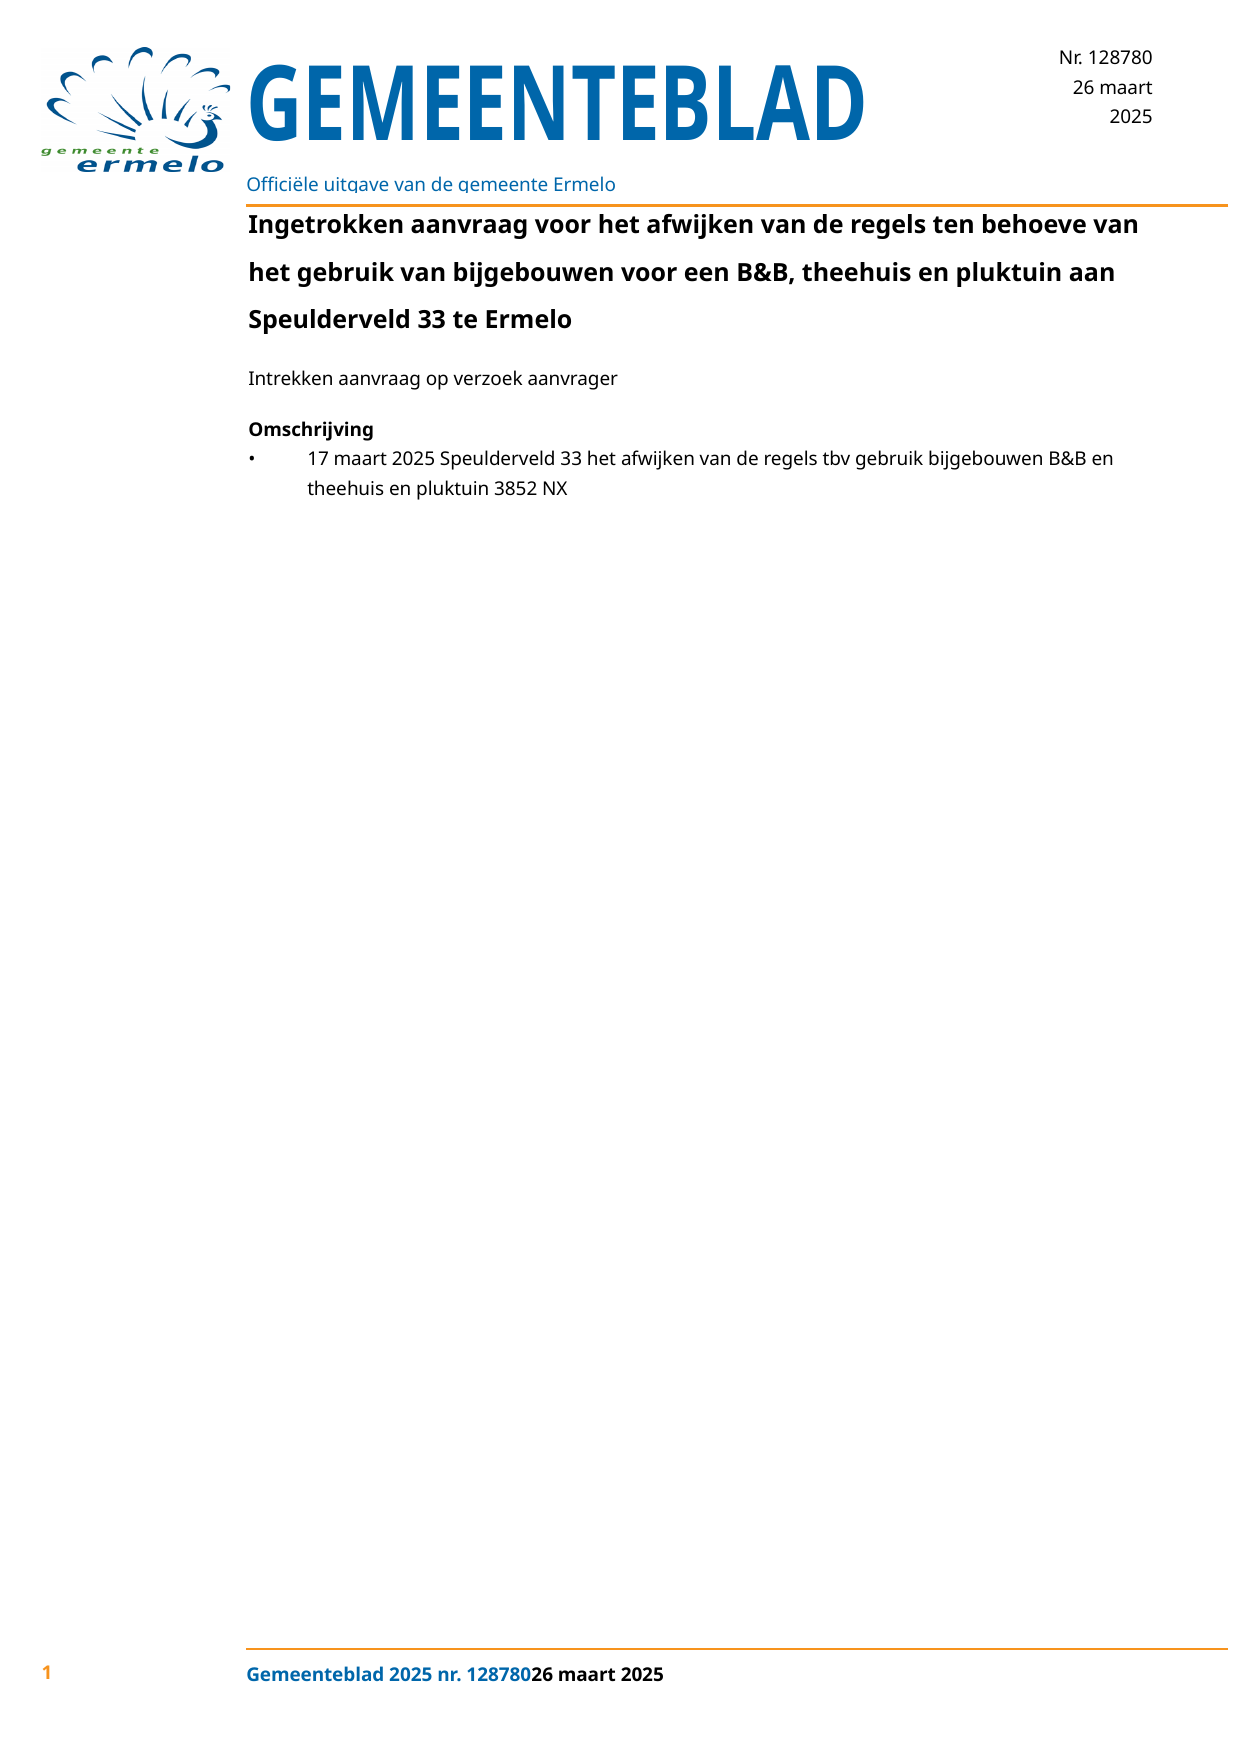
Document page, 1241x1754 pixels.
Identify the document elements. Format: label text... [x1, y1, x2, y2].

text Ingetrokken aanvraag voor het afwijken van de regels ten behoeve van het gebruik van bijgebouwen voor een B&B, theehuis en pluktuin aan Speulderveld 33 te Ermelo [248, 207, 1152, 336]
picture [41, 47, 231, 172]
text Omschrijving [248, 416, 1152, 442]
text Intrekken aanvraag op verzoek aanvrager [248, 366, 1152, 391]
list 17 maart 2025 Speulderveld 33 het afwijken van de regels tbv gebruik bijgebouwen B&B en theehuis en pluktuin 3852 NX [248, 446, 1152, 501]
